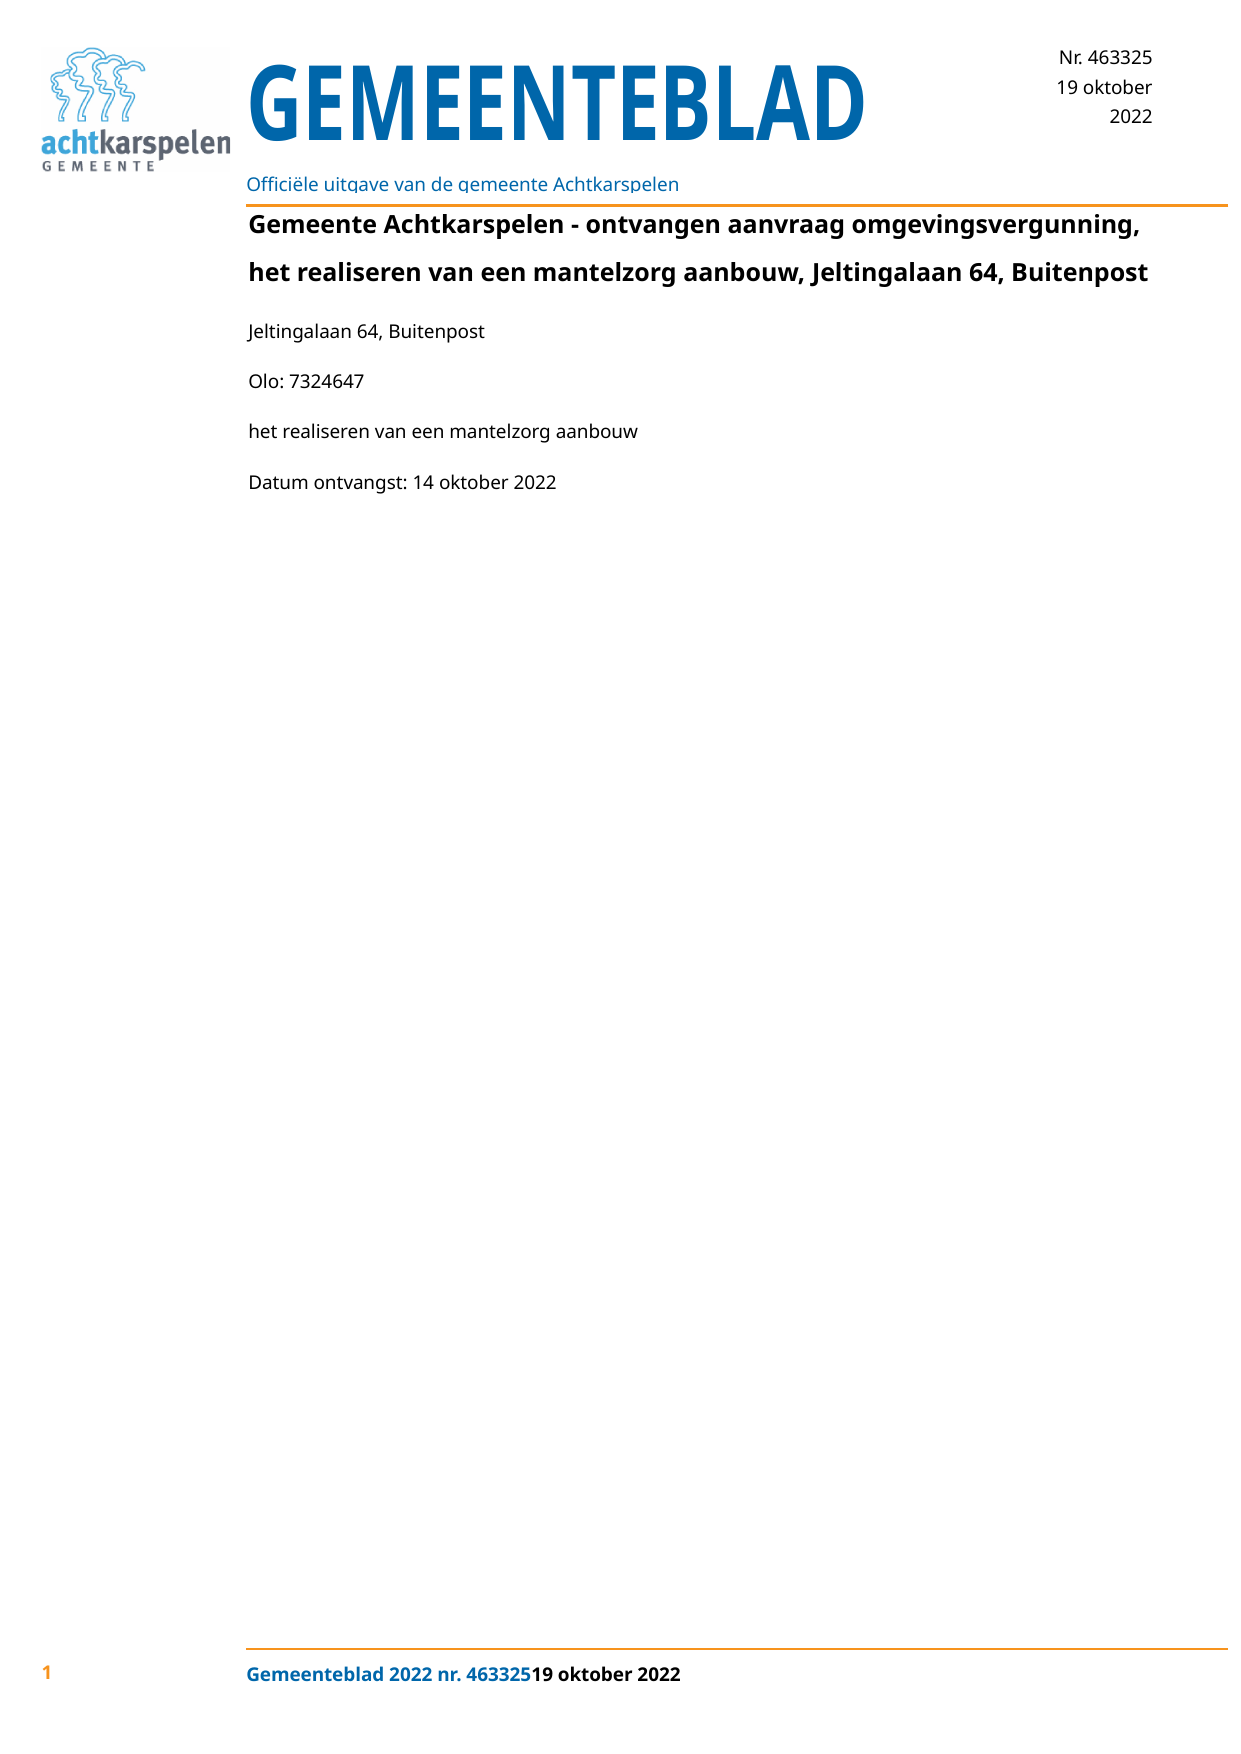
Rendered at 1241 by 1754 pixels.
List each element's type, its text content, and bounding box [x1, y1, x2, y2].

text Olo: 7324647 [248, 368, 1152, 394]
text Jeltingalaan 64, Buitenpost [248, 318, 1152, 344]
text Gemeente Achtkarspelen - ontvangen aanvraag omgevingsvergunning, het realiseren van een mantelzorg aanbouw, Jeltingalaan 64, Buitenpost [248, 207, 1152, 288]
text Datum ontvangst: 14 oktober 2022 [248, 469, 1152, 495]
picture [41, 47, 231, 172]
text het realiseren van een mantelzorg aanbouw [248, 419, 1152, 444]
